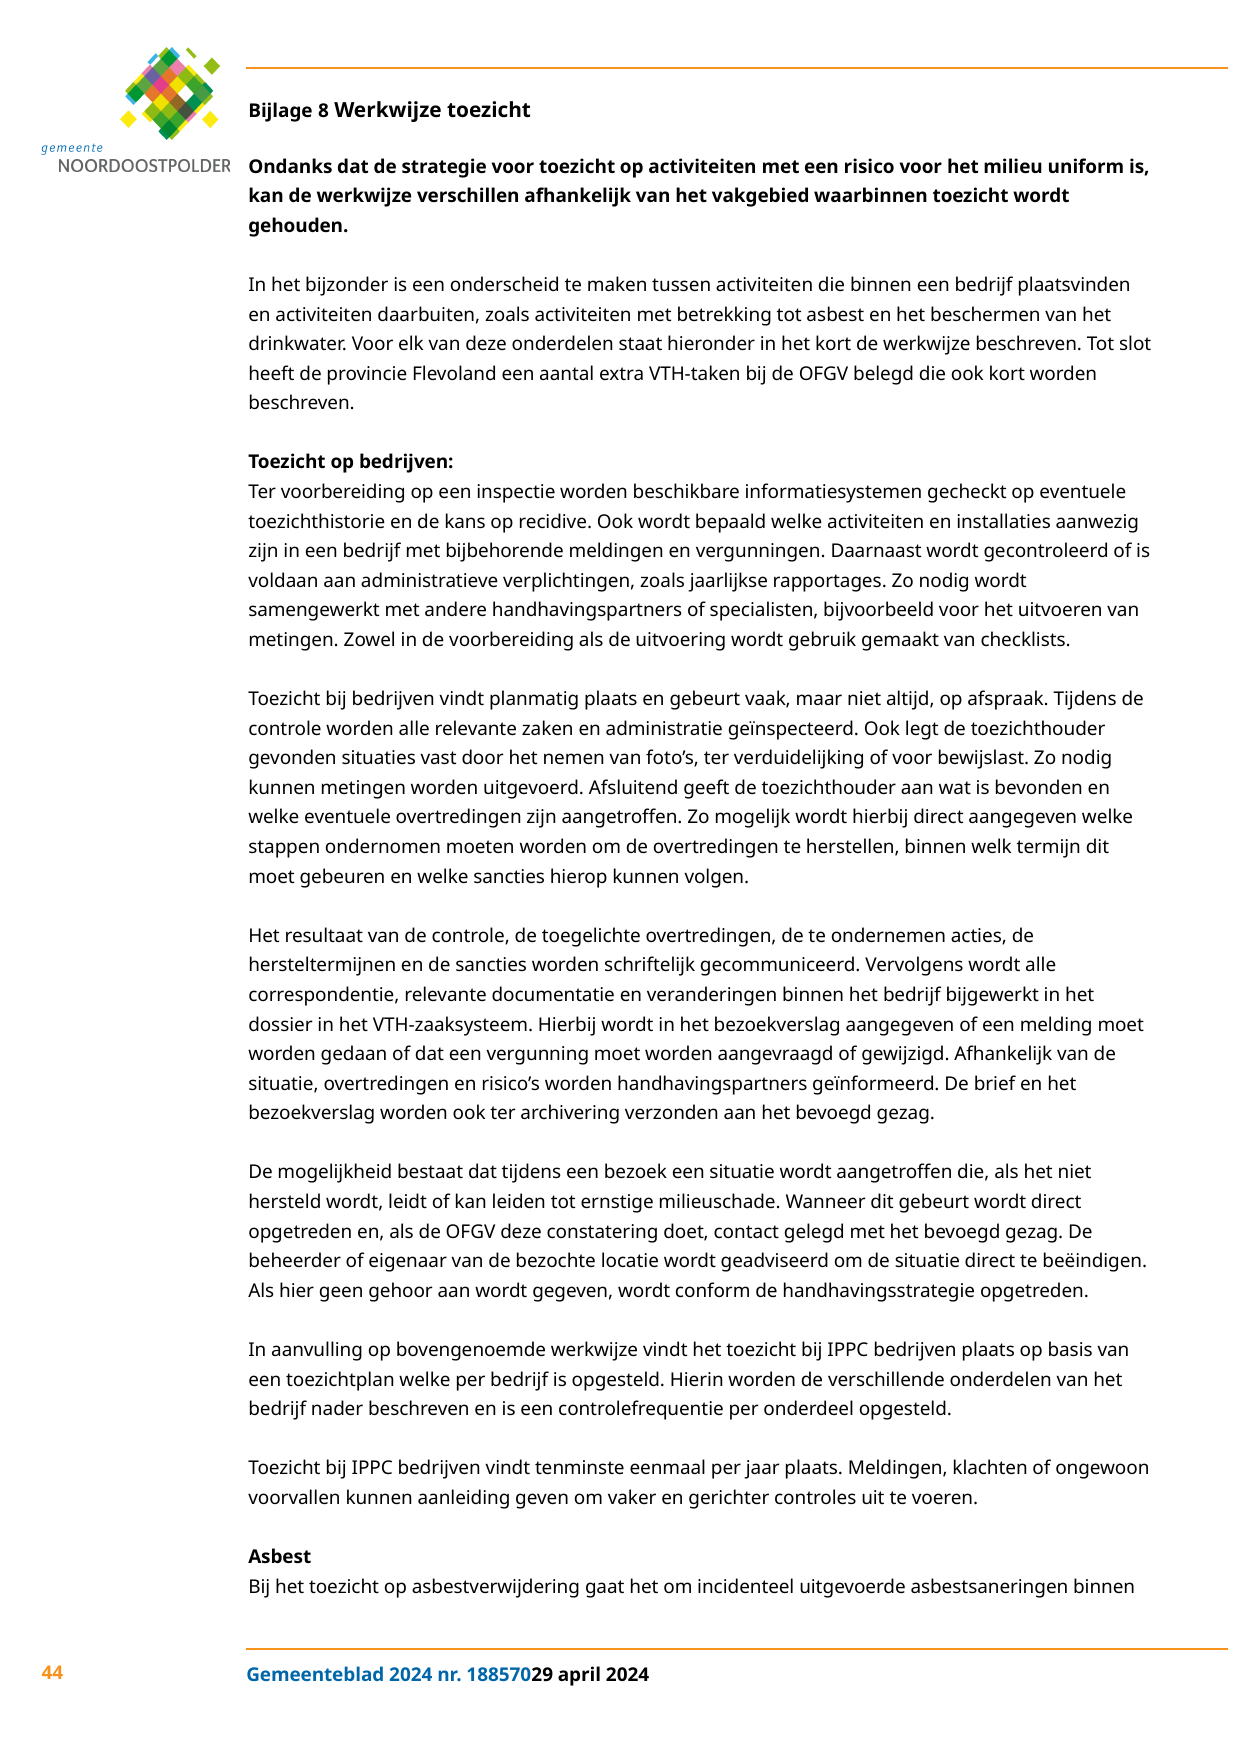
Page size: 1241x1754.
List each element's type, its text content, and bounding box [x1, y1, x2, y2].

text Asbest [248, 1543, 1152, 1569]
text Toezicht bij IPPC bedrijven vindt tenminste eenmaal per jaar plaats. Meldingen, klachten of ongewoon voorvallen kunnen aanleiding geven om vaker en gerichter controles uit te voeren. [248, 1454, 1152, 1510]
text Bij het toezicht op asbestverwijdering gaat het om incidenteel uitgevoerde asbestsaneringen binnen [248, 1573, 1152, 1599]
text Bijlage 8 Werkwijze toezicht [248, 95, 1152, 123]
text Ter voorbereiding op een inspectie worden beschikbare informatiesystemen gecheckt op eventuele toezichthistorie en de kans op recidive. Ook wordt bepaald welke activiteiten en installaties aanwezig zijn in een bedrijf met bijbehorende meldingen en vergunningen. Daarnaast wordt gecontroleerd of is voldaan aan administratieve verplichtingen, zoals jaarlijkse rapportages. Zo nodig wordt samengewerkt met andere handhavingspartners of specialisten, bijvoorbeeld voor het uitvoeren van metingen. Zowel in de voorbereiding als de uitvoering wordt gebruik gemaakt van checklists. [248, 478, 1152, 652]
text Ondanks dat de strategie voor toezicht op activiteiten met een risico voor het milieu uniform is, kan de werkwijze verschillen afhankelijk van het vakgebied waarbinnen toezicht wordt gehouden. [248, 153, 1152, 238]
text De mogelijkheid bestaat dat tijdens een bezoek een situatie wordt aangetroffen die, als het niet hersteld wordt, leidt of kan leiden tot ernstige milieuschade. Wanneer dit gebeurt wordt direct opgetreden en, als de OFGV deze constatering doet, contact gelegd met het bevoegd gezag. De beheerder of eigenaar van de bezochte locatie wordt geadviseerd om de situatie direct te beëindigen. Als hier geen gehoor aan wordt gegeven, wordt conform de handhavingsstrategie opgetreden. [248, 1159, 1152, 1303]
text In aanvulling op bovengenoemde werkwijze vindt het toezicht bij IPPC bedrijven plaats op basis van een toezichtplan welke per bedrijf is opgesteld. Hierin worden de verschillende onderdelen van het bedrijf nader beschreven en is een controlefrequentie per onderdeel opgesteld. [248, 1336, 1152, 1421]
text Toezicht op bedrijven: [248, 449, 1152, 474]
text In het bijzonder is een onderscheid te maken tussen activiteiten die binnen een bedrijf plaatsvinden en activiteiten daarbuiten, zoals activiteiten met betrekking tot asbest en het beschermen van het drinkwater. Voor elk van deze onderdelen staat hieronder in het kort de werkwijze beschreven. Tot slot heeft de provincie Flevoland een aantal extra VTH-taken bij de OFGV belegd die ook kort worden beschreven. [248, 271, 1152, 415]
text Toezicht bij bedrijven vindt planmatig plaats en gebeurt vaak, maar niet altijd, op afspraak. Tijdens de controle worden alle relevante zaken en administratie geïnspecteerd. Ook legt de toezichthouder gevonden situaties vast door het nemen van foto’s, ter verduidelijking of voor bewijslast. Zo nodig kunnen metingen worden uitgevoerd. Afsluitend geeft de toezichthouder aan wat is bevonden en welke eventuele overtredingen zijn aangetroffen. Zo mogelijk wordt hierbij direct aangegeven welke stappen ondernomen moeten worden om de overtredingen te herstellen, binnen welk termijn dit moet gebeuren en welke sancties hierop kunnen volgen. [248, 685, 1152, 889]
picture [41, 47, 231, 172]
text Het resultaat van de controle, de toegelichte overtredingen, de te ondernemen acties, de hersteltermijnen en de sancties worden schriftelijk gecommuniceerd. Vervolgens wordt alle correspondentie, relevante documentatie en veranderingen binnen het bedrijf bijgewerkt in het dossier in het VTH-zaaksysteem. Hierbij wordt in het bezoekverslag aangegeven of een melding moet worden gedaan of dat een vergunning moet worden aangevraagd of gewijzigd. Afhankelijk van de situatie, overtredingen en risico’s worden handhavingspartners geïnformeerd. De brief en het bezoekverslag worden ook ter archivering verzonden aan het bevoegd gezag. [248, 922, 1152, 1125]
